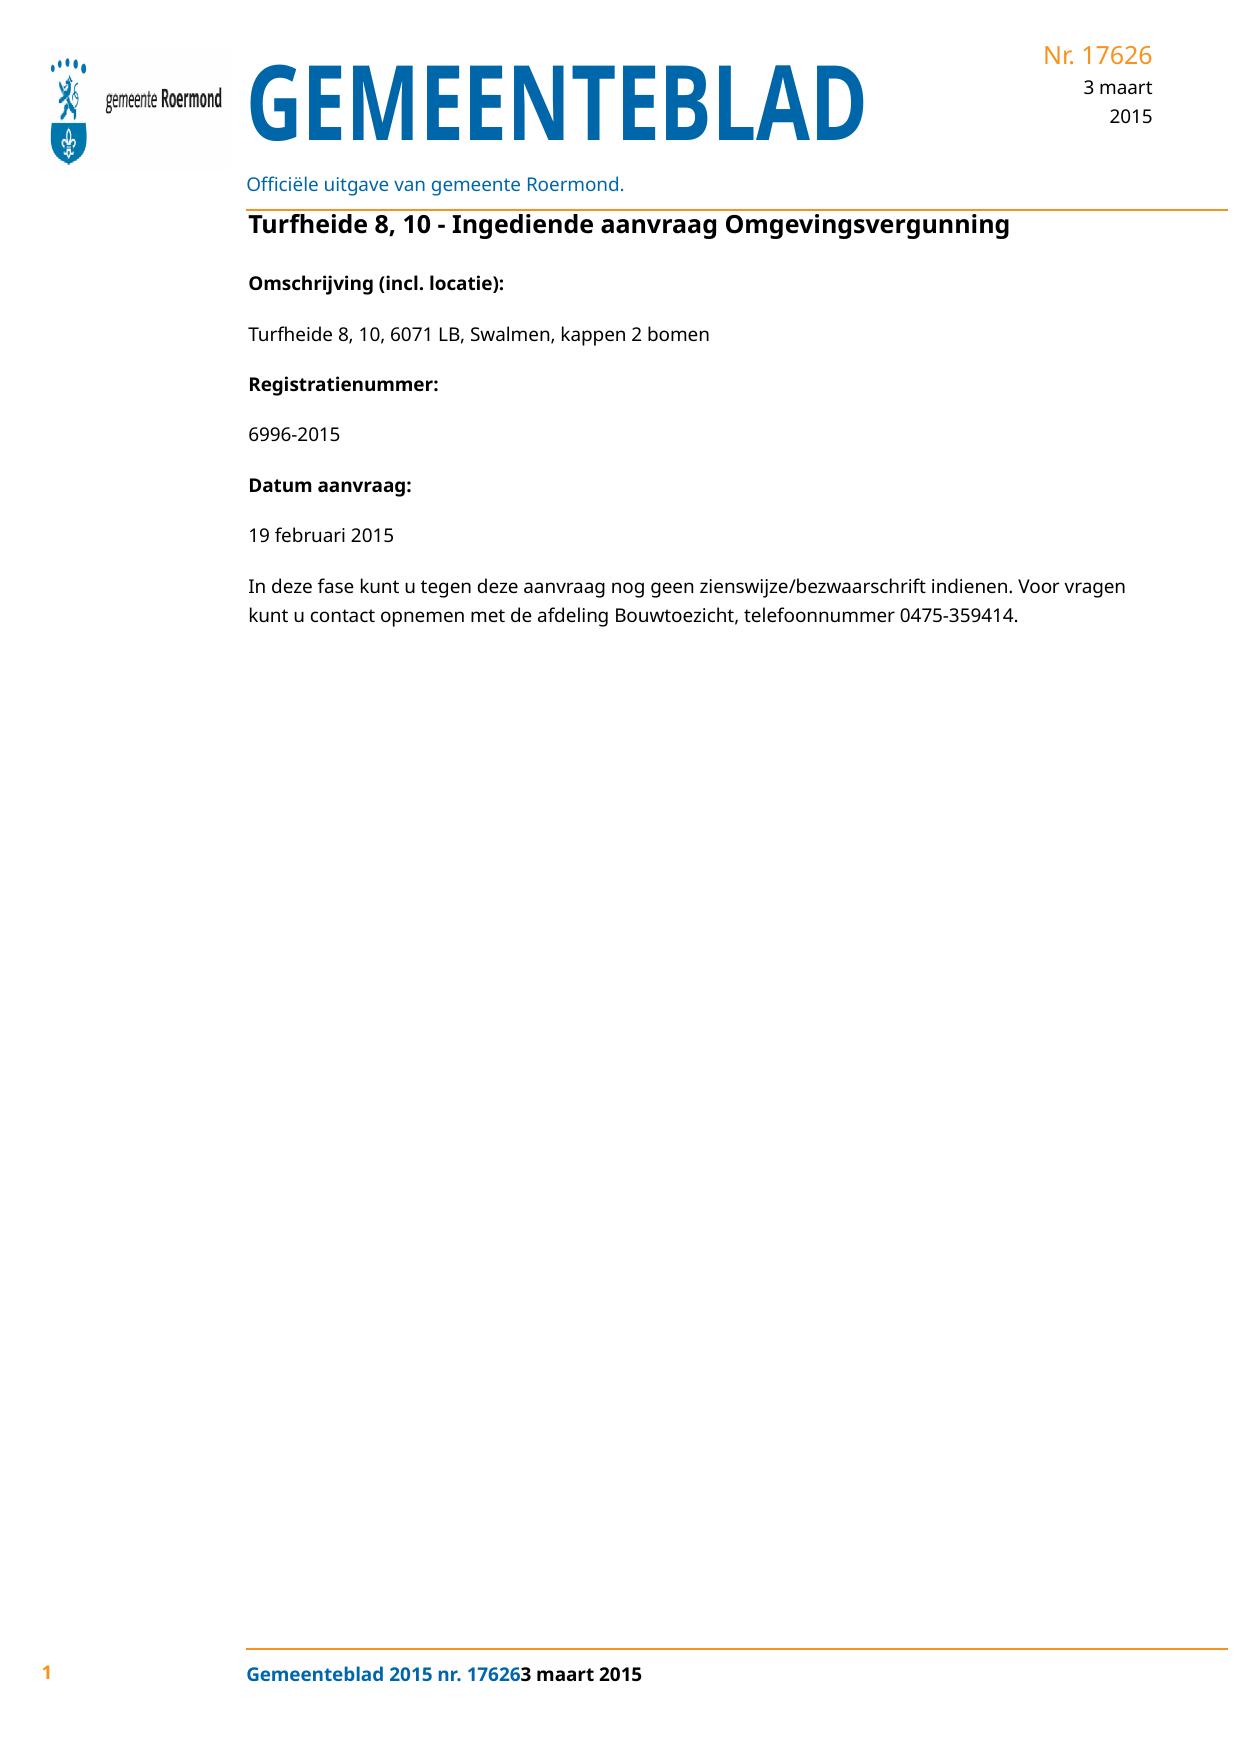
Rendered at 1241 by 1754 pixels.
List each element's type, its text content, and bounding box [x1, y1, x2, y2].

text Datum aanvraag: [248, 472, 1152, 498]
text Turfheide 8, 10, 6071 LB, Swalmen, kappen 2 bomen [248, 321, 1152, 346]
text 6996-2015 [248, 422, 1152, 447]
text 19 februari 2015 [248, 522, 1152, 548]
picture [41, 47, 231, 172]
text In deze fase kunt u tegen deze aanvraag nog geen zienswijze/bezwaarschrift indienen. Voor vragen kunt u contact opnemen met de afdeling Bouwtoezicht, telefoonnummer 0475-359414. [248, 573, 1152, 628]
text Omschrijving (incl. locatie): [248, 270, 1152, 296]
text Registratienummer: [248, 371, 1152, 397]
text Turfheide 8, 10 - Ingediende aanvraag Omgevingsvergunning [248, 211, 1152, 241]
